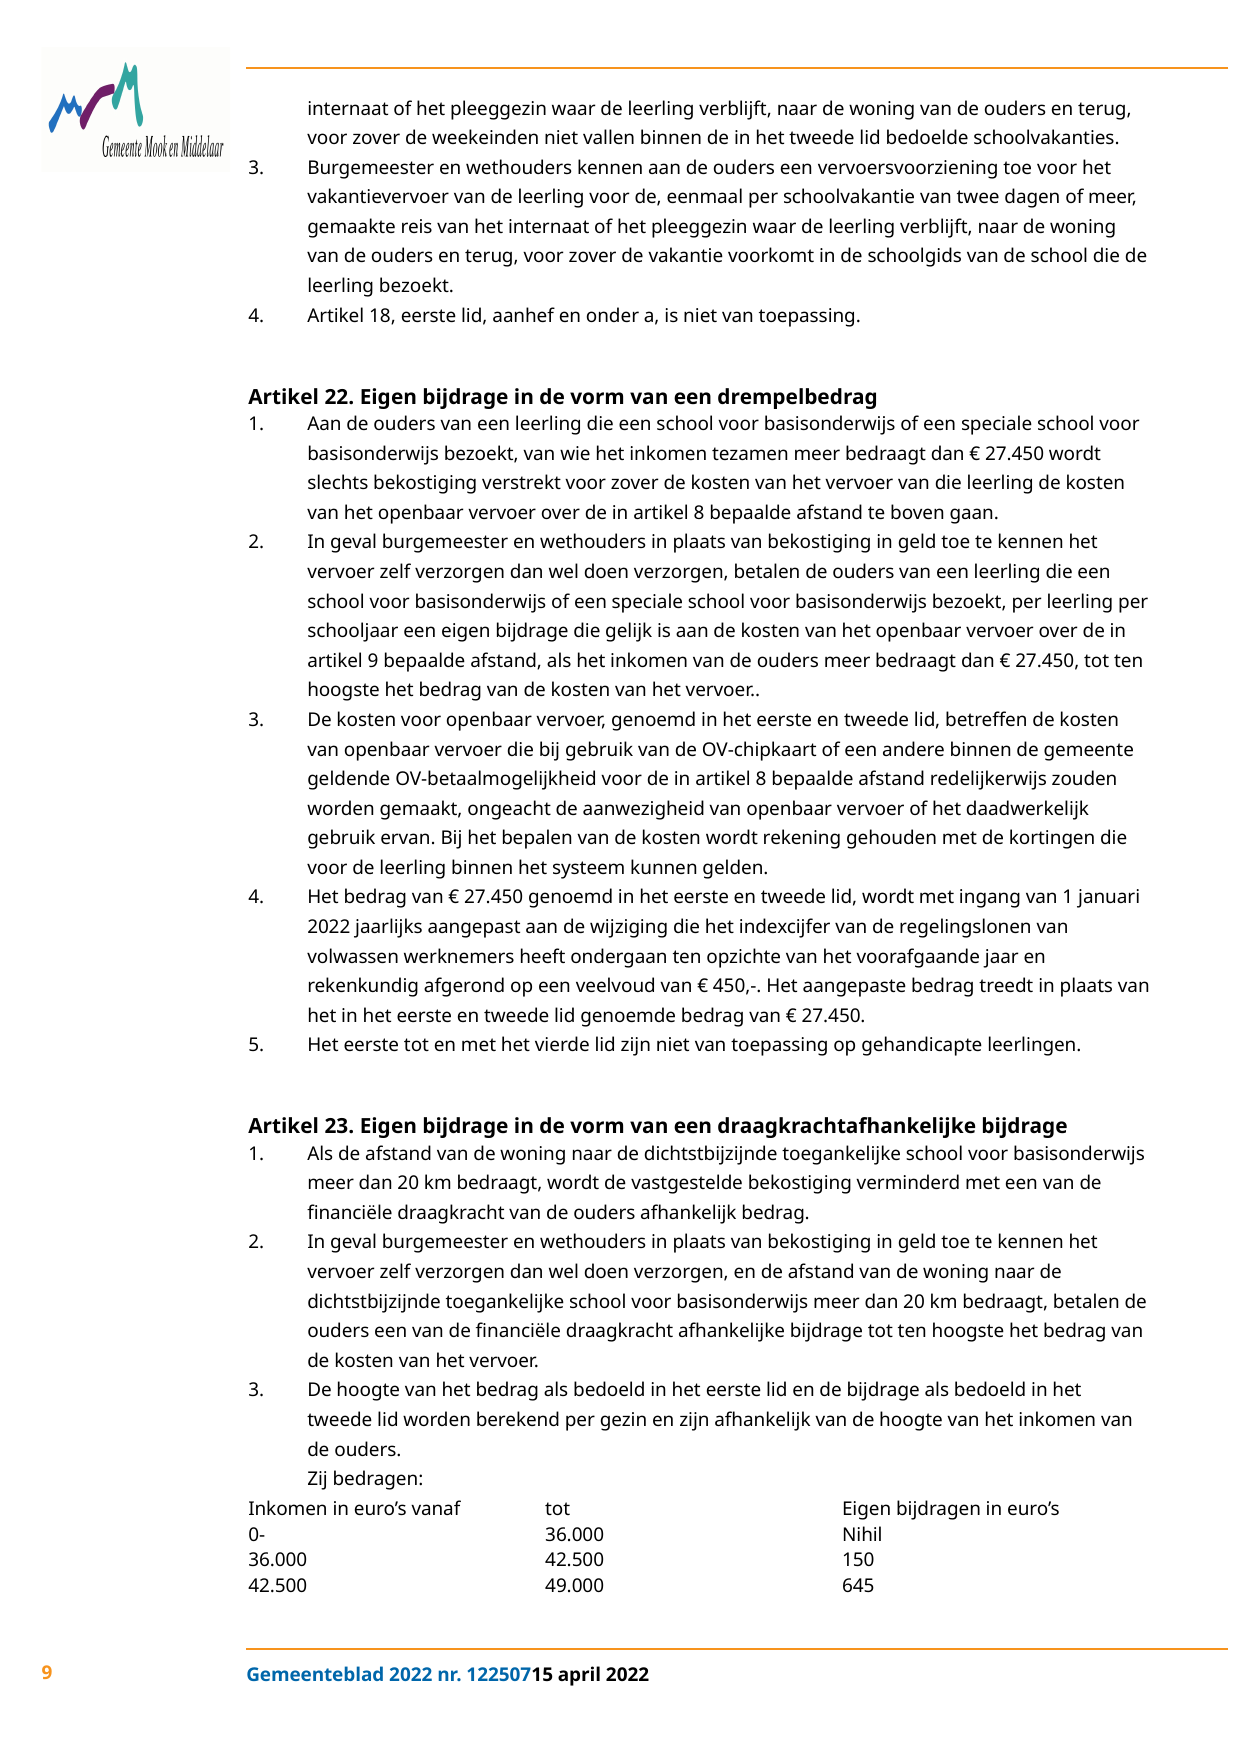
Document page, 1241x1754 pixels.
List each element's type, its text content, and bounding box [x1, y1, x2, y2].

table_header Inkomen in euro’s vanaf [248, 1495, 545, 1521]
list De hoogte van het bedrag als bedoeld in het eerste lid en de bijdrage als bedoeld in het tweede lid worden berekend per gezin en zijn afhankelijk van de hoogte van het inkomen van de ouders. [248, 1377, 1152, 1462]
text Artikel 23. Eigen bijdrage in de vorm van een draagkrachtafhankelijke bijdrage [248, 1112, 1152, 1140]
table_header tot [545, 1495, 842, 1521]
table_cell 150 [842, 1547, 1152, 1572]
table_header Eigen bijdragen in euro’s [842, 1495, 1152, 1521]
list Het eerste tot en met het vierde lid zijn niet van toepassing op gehandicapte leerlingen. [248, 1032, 1152, 1057]
table_cell 0- [248, 1521, 545, 1547]
table_cell 36.000 [545, 1521, 842, 1547]
list internaat of het pleeggezin waar de leerling verblijft, naar de woning van de ouders en terug, voor zover de weekeinden niet vallen binnen de in het tweede lid bedoelde schoolvakanties. [248, 95, 1152, 150]
picture [41, 47, 231, 172]
list In geval burgemeester en wethouders in plaats van bekostiging in geld toe te kennen het vervoer zelf verzorgen dan wel doen verzorgen, betalen de ouders van een leerling die een school voor basisonderwijs of een speciale school voor basisonderwijs bezoekt, per leerling per schooljaar een eigen bijdrage die gelijk is aan de kosten van het openbaar vervoer over de in artikel 9 bepaalde afstand, als het inkomen van de ouders meer bedraagt dan € 27.450, tot ten hoogste het bedrag van de kosten van het vervoer.. [248, 529, 1152, 702]
list Zij bedragen: [248, 1465, 1152, 1491]
list Als de afstand van de woning naar de dichtstbijzijnde toegankelijke school voor basisonderwijs meer dan 20 km bedraagt, wordt de vastgestelde bekostiging verminderd met een van de financiële draagkracht van de ouders afhankelijk bedrag. [248, 1140, 1152, 1225]
list Artikel 18, eerste lid, aanhef en onder a, is niet van toepassing. [248, 302, 1152, 328]
table_cell Nihil [842, 1521, 1152, 1547]
list De kosten voor openbaar vervoer, genoemd in het eerste en tweede lid, betreffen de kosten van openbaar vervoer die bij gebruik van de OV-chipkaart of een andere binnen de gemeente geldende OV-betaalmogelijkheid voor de in artikel 8 bepaalde afstand redelijkerwijs zouden worden gemaakt, ongeacht de aanwezigheid van openbaar vervoer of het daadwerkelijk gebruik ervan. Bij het bepalen van de kosten wordt rekening gehouden met de kortingen die voor de leerling binnen het systeem kunnen gelden. [248, 706, 1152, 880]
table_cell 49.000 [545, 1572, 842, 1598]
table_cell 42.500 [545, 1547, 842, 1572]
list In geval burgemeester en wethouders in plaats van bekostiging in geld toe te kennen het vervoer zelf verzorgen dan wel doen verzorgen, en de afstand van de woning naar de dichtstbijzijnde toegankelijke school voor basisonderwijs meer dan 20 km bedraagt, betalen de ouders een van de financiële draagkracht afhankelijke bijdrage tot ten hoogste het bedrag van de kosten van het vervoer. [248, 1229, 1152, 1373]
table_cell 42.500 [248, 1572, 545, 1598]
list Burgemeester en wethouders kennen aan de ouders een vervoersvoorziening toe voor het vakantievervoer van de leerling voor de, eenmaal per schoolvakantie van twee dagen of meer, gemaakte reis van het internaat of het pleeggezin waar de leerling verblijft, naar de woning van de ouders en terug, voor zover de vakantie voorkomt in de schoolgids van de school die de leerling bezoekt. [248, 154, 1152, 298]
list Aan de ouders van een leerling die een school voor basisonderwijs of een speciale school voor basisonderwijs bezoekt, van wie het inkomen tezamen meer bedraagt dan € 27.450 wordt slechts bekostiging verstrekt voor zover de kosten van het vervoer van die leerling de kosten van het openbaar vervoer over de in artikel 8 bepaalde afstand te boven gaan. [248, 410, 1152, 525]
table_cell 36.000 [248, 1547, 545, 1572]
table_cell 645 [842, 1572, 1152, 1598]
text Artikel 22. Eigen bijdrage in de vorm van een drempelbedrag [248, 382, 1152, 410]
list Het bedrag van € 27.450 genoemd in het eerste en tweede lid, wordt met ingang van 1 januari 2022 jaarlijks aangepast aan de wijziging die het indexcijfer van de regelingslonen van volwassen werknemers heeft ondergaan ten opzichte van het voorafgaande jaar en rekenkundig afgerond op een veelvoud van € 450,-. Het aangepaste bedrag treedt in plaats van het in het eerste en tweede lid genoemde bedrag van € 27.450. [248, 884, 1152, 1028]
